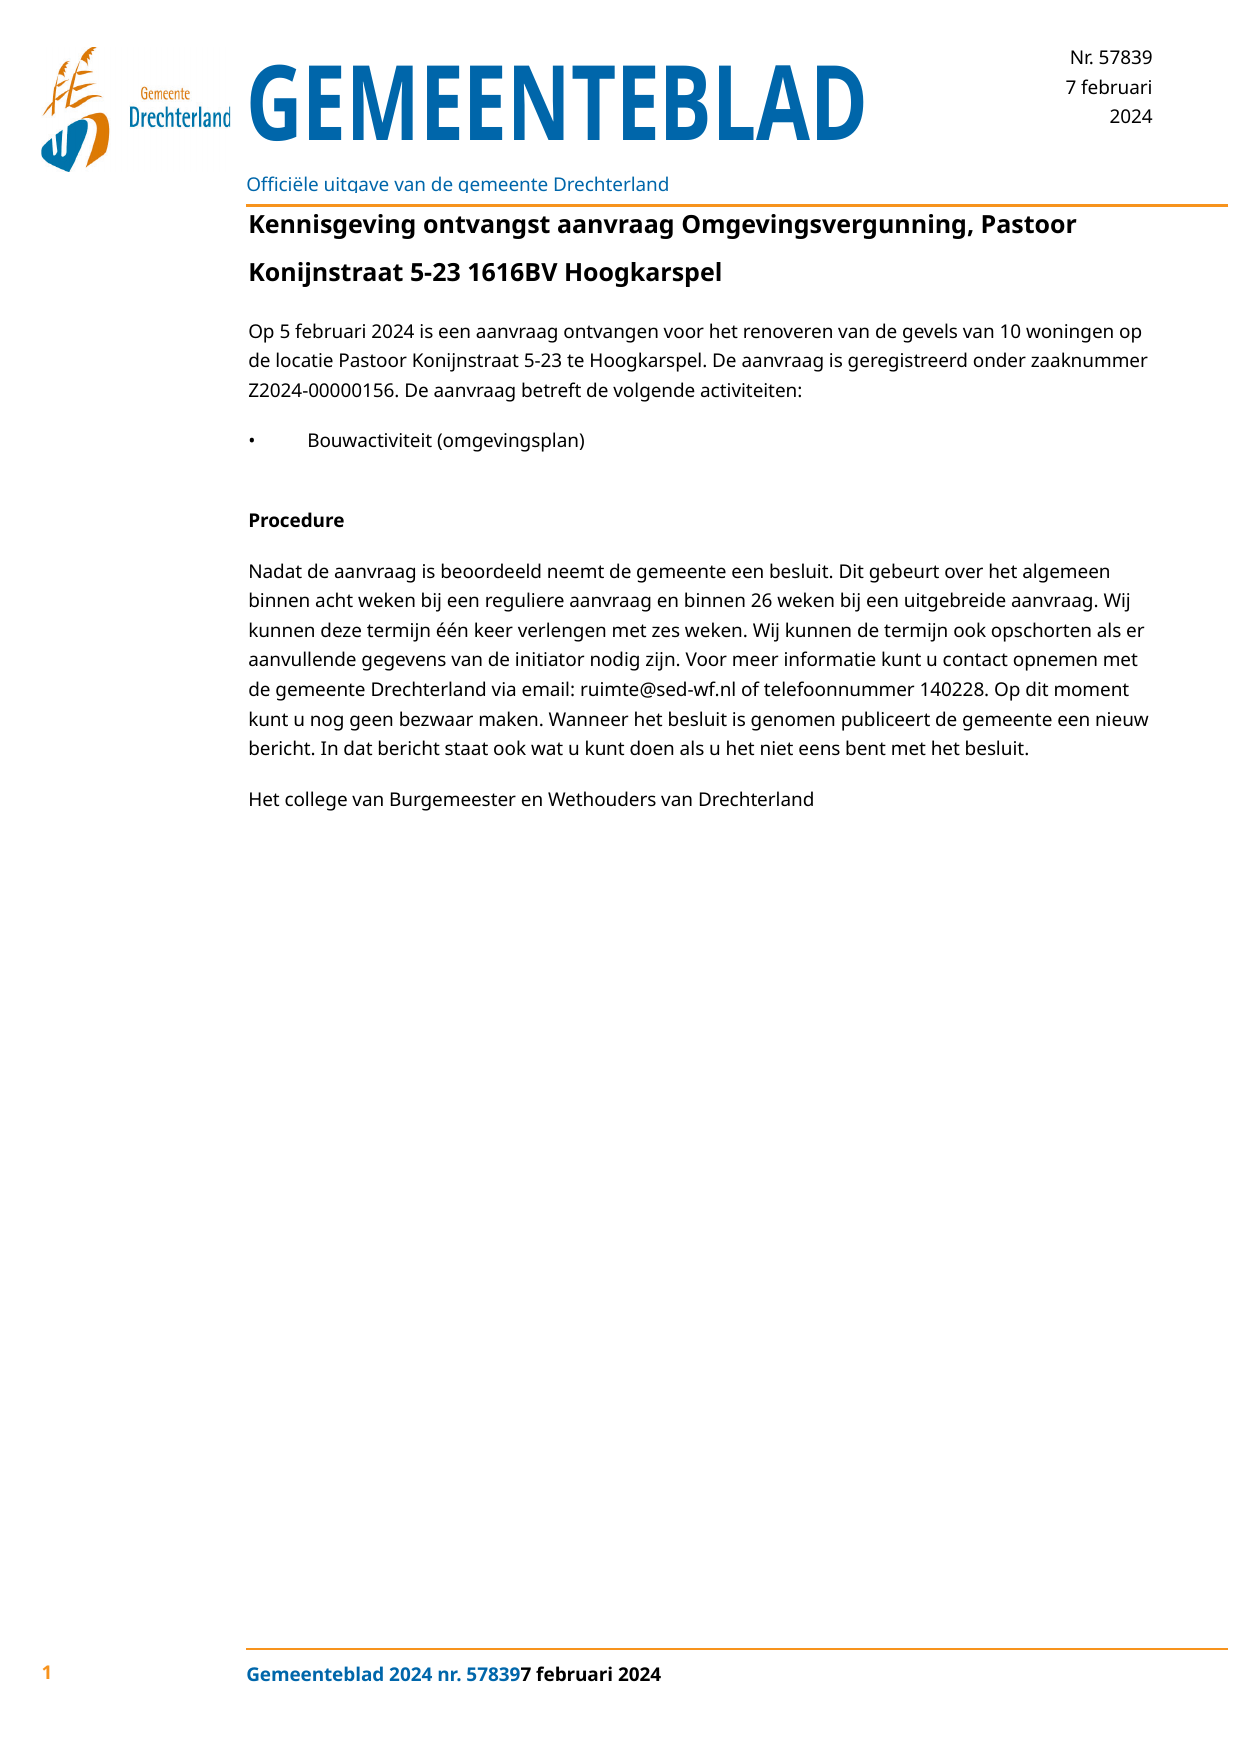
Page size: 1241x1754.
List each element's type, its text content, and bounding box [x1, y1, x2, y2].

list Bouwactiviteit (omgevingsplan) [248, 427, 1152, 453]
text Procedure [248, 507, 1152, 533]
text Het college van Burgemeester en Wethouders van Drechterland [248, 786, 1152, 812]
picture [41, 47, 231, 172]
picture [226, 115, 231, 124]
text Kennisgeving ontvangst aanvraag Omgevingsvergunning, Pastoor Konijnstraat 5-23 1616BV Hoogkarspel [248, 207, 1152, 288]
text Nadat de aanvraag is beoordeeld neemt de gemeente een besluit. Dit gebeurt over het algemeen binnen acht weken bij een reguliere aanvraag en binnen 26 weken bij een uitgebreide aanvraag. Wij kunnen deze termijn één keer verlengen met zes weken. Wij kunnen de termijn ook opschorten als er aanvullende gegevens van de initiator nodig zijn. Voor meer informatie kunt u contact opnemen met de gemeente Drechterland via email: ruimte@sed-wf.nl of telefoonnummer 140228. Op dit moment kunt u nog geen bezwaar maken. Wanneer het besluit is genomen publiceert de gemeente een nieuw bericht. In dat bericht staat ook wat u kunt doen als u het niet eens bent met het besluit. [248, 558, 1152, 761]
text Op 5 februari 2024 is een aanvraag ontvangen voor het renoveren van de gevels van 10 woningen op de locatie Pastoor Konijnstraat 5-23 te Hoogkarspel. De aanvraag is geregistreerd onder zaaknummer Z2024-00000156. De aanvraag betreft de volgende activiteiten: [248, 318, 1152, 403]
picture [41, 158, 64, 172]
